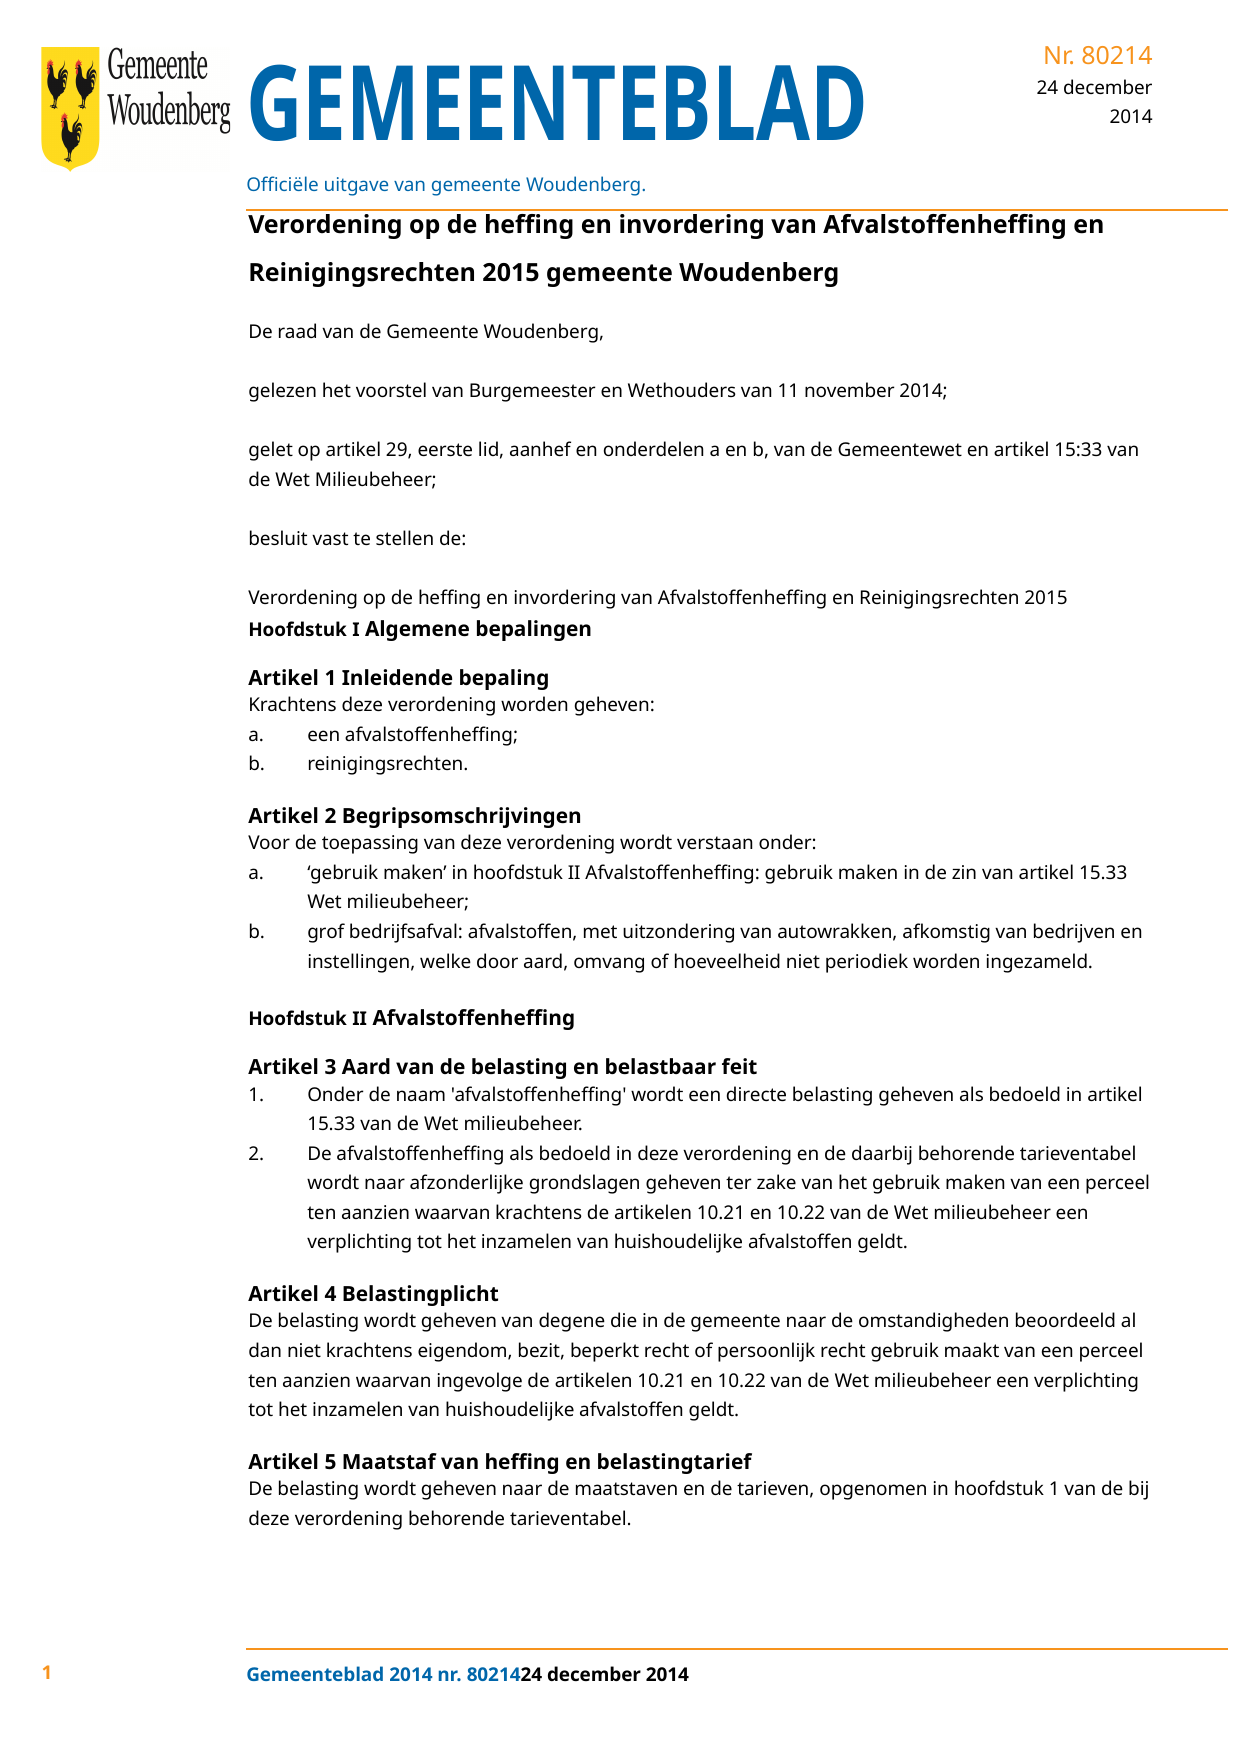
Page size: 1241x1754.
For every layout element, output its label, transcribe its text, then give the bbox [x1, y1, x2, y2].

text Artikel 2 Begripsomschrijvingen [248, 801, 1152, 829]
text De belasting wordt geheven naar de maatstaven en de tarieven, opgenomen in hoofdstuk 1 van de bij deze verordening behorende tarieventabel. [248, 1475, 1152, 1531]
text Verordening op de heffing en invordering van Afvalstoffenheffing en Reinigingsrechten 2015 gemeente Woudenberg [248, 211, 1152, 288]
list Onder de naam 'afvalstoffenheffing' wordt een directe belasting geheven als bedoeld in artikel 15.33 van de Wet milieubeheer. [248, 1081, 1152, 1136]
text gelezen het voorstel van Burgemeester en Wethouders van 11 november 2014; [248, 377, 1152, 403]
text Verordening op de heffing en invordering van Afvalstoffenheffing en Reinigingsrechten 2015 [248, 584, 1152, 610]
text besluit vast te stellen de: [248, 525, 1152, 551]
text Artikel 3 Aard van de belasting en belastbaar feit [248, 1052, 1152, 1081]
list een afvalstoffenheffing; [248, 721, 1152, 747]
text gelet op artikel 29, eerste lid, aanhef en onderdelen a en b, van de Gemeentewet en artikel 15:33 van de Wet Milieubeheer; [248, 436, 1152, 492]
text Voor de toepassing van deze verordening wordt verstaan onder: [248, 829, 1152, 855]
text Artikel 1 Inleidende bepaling [248, 663, 1152, 691]
text Hoofdstuk I Algemene bepalingen [248, 614, 1152, 642]
text De belasting wordt geheven van degene die in de gemeente naar de omstandigheden beoordeeld al dan niet krachtens eigendom, bezit, beperkt recht of persoonlijk recht gebruik maakt van een perceel ten aanzien waarvan ingevolge de artikelen 10.21 en 10.22 van de Wet milieubeheer een verplichting tot het inzamelen van huishoudelijke afvalstoffen geldt. [248, 1308, 1152, 1422]
text De raad van de Gemeente Woudenberg, [248, 318, 1152, 344]
text Krachtens deze verordening worden geheven: [248, 691, 1152, 717]
list grof bedrijfsafval: afvalstoffen, met uitzondering van autowrakken, afkomstig van bedrijven en instellingen, welke door aard, omvang of hoeveelheid niet periodiek worden ingezameld. [248, 918, 1152, 973]
text Artikel 5 Maatstaf van heffing en belastingtarief [248, 1447, 1152, 1475]
text Artikel 4 Belastingplicht [248, 1279, 1152, 1308]
list reinigingsrechten. [248, 751, 1152, 776]
picture [41, 47, 231, 172]
list De afvalstoffenheffing als bedoeld in deze verordening en de daarbij behorende tarieventabel wordt naar afzonderlijke grondslagen geheven ter zake van het gebruik maken van een perceel ten aanzien waarvan krachtens de artikelen 10.21 en 10.22 van de Wet milieubeheer een verplichting tot het inzamelen van huishoudelijke afvalstoffen geldt. [248, 1140, 1152, 1254]
list ‘gebruik maken’ in hoofdstuk II Afvalstoffenheffing: gebruik maken in de zin van artikel 15.33 Wet milieubeheer; [248, 859, 1152, 914]
text Hoofdstuk II Afvalstoffenheffing [248, 1003, 1152, 1032]
